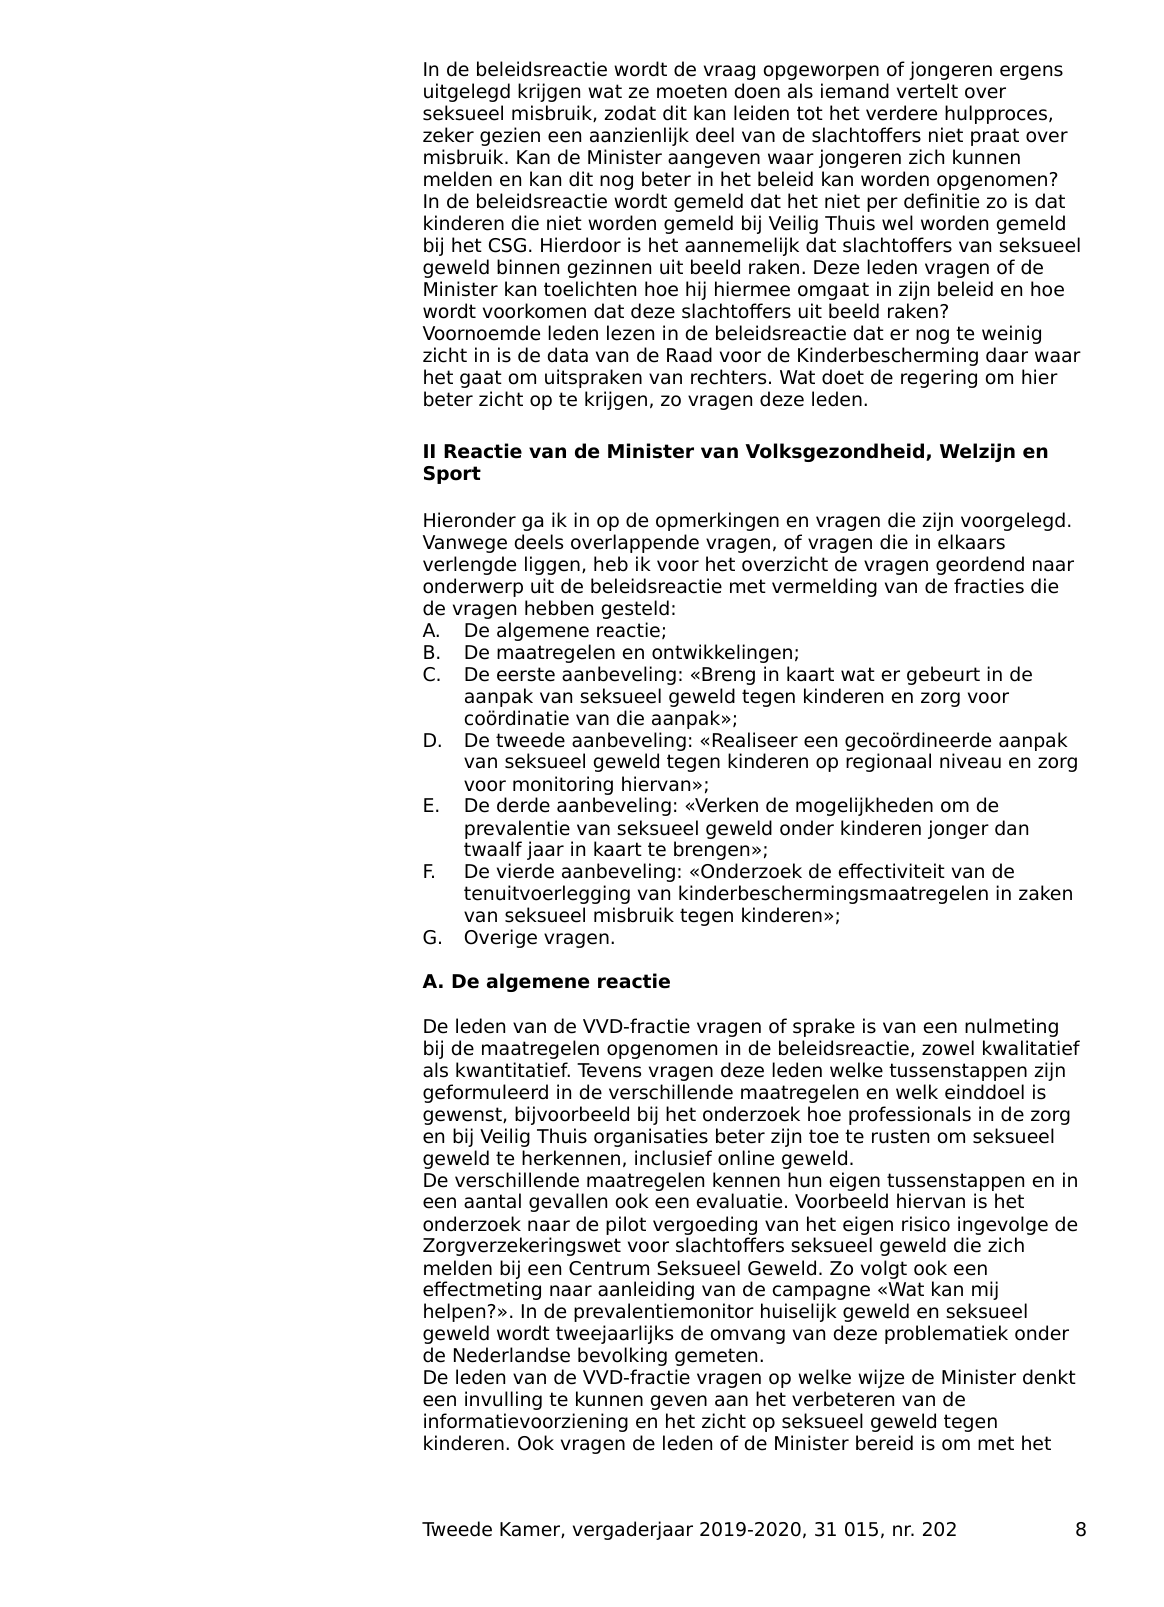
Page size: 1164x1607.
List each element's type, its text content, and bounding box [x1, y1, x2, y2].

text B. De maatregelen en ontwikkelingen; [422, 642, 1087, 663]
text F. De vierde aanbeveling: «Onderzoek de effectiviteit van de tenuitvoerlegging van kinderbeschermingsmaatregelen in zaken van seksueel misbruik tegen kinderen»; [422, 861, 1087, 927]
subtitle II Reactie van de Minister van Volksgezondheid, Welzijn en Sport [422, 441, 1087, 485]
text D. De tweede aanbeveling: «Realiseer een gecoördineerde aanpak van seksueel geweld tegen kinderen op regionaal niveau en zorg voor monitoring hiervan»; [422, 729, 1087, 795]
text Hieronder ga ik in op de opmerkingen en vragen die zijn voorgelegd. Vanwege deels overlappende vragen, of vragen die in elkaars verlengde liggen, heb ik voor het overzicht de vragen geordend naar onderwerp uit de beleidsreactie met vermelding van de fracties die de vragen hebben gesteld: [422, 510, 1087, 619]
text G. Overige vragen. [422, 927, 1087, 949]
text De leden van de VVD-fractie vragen of sprake is van een nulmeting bij de maatregelen opgenomen in de beleidsreactie, zowel kwalitatief als kwantitatief. Tevens vragen deze leden welke tussenstappen zijn geformuleerd in de verschillende maatregelen en welk einddoel is gewenst, bijvoorbeeld bij het onderzoek hoe professionals in de zorg en bij Veilig Thuis organisaties beter zijn toe te rusten om seksueel geweld te herkennen, inclusief online geweld. [422, 1016, 1087, 1169]
text C. De eerste aanbeveling: «Breng in kaart wat er gebeurt in de aanpak van seksueel geweld tegen kinderen en zorg voor coördinatie van die aanpak»; [422, 663, 1087, 729]
text In de beleidsreactie wordt gemeld dat het niet per definitie zo is dat kinderen die niet worden gemeld bij Veilig Thuis wel worden gemeld bij het CSG. Hierdoor is het aannemelijk dat slachtoffers van seksueel geweld binnen gezinnen uit beeld raken. Deze leden vragen of de Minister kan toelichten hoe hij hiermee omgaat in zijn beleid en hoe wordt voorkomen dat deze slachtoffers uit beeld raken? [422, 191, 1087, 323]
text E. De derde aanbeveling: «Verken de mogelijkheden om de prevalentie van seksueel geweld onder kinderen jonger dan twaalf jaar in kaart te brengen»; [422, 795, 1087, 861]
text De leden van de VVD-fractie vragen op welke wijze de Minister denkt een invulling te kunnen geven aan het verbeteren van de informatievoorziening en het zicht op seksueel geweld tegen kinderen. Ook vragen de leden of de Minister bereid is om met het [422, 1367, 1087, 1455]
text De verschillende maatregelen kennen hun eigen tussenstappen en in een aantal gevallen ook een evaluatie. Voorbeeld hiervan is het onderzoek naar de pilot vergoeding van het eigen risico ingevolge de Zorgverzekeringswet voor slachtoffers seksueel geweld die zich melden bij een Centrum Seksueel Geweld. Zo volgt ook een effectmeting naar aanleiding van de campagne «Wat kan mij helpen?». In de prevalentiemonitor huiselijk geweld en seksueel geweld wordt tweejaarlijks de omvang van deze problematiek onder de Nederlandse bevolking gemeten. [422, 1169, 1087, 1367]
text Voornoemde leden lezen in de beleidsreactie dat er nog te weinig zicht in is de data van de Raad voor de Kinderbescherming daar waar het gaat om uitspraken van rechters. Wat doet de regering om hier beter zicht op te krijgen, zo vragen deze leden. [422, 323, 1087, 411]
text In de beleidsreactie wordt de vraag opgeworpen of jongeren ergens uitgelegd krijgen wat ze moeten doen als iemand vertelt over seksueel misbruik, zodat dit kan leiden tot het verdere hulpproces, zeker gezien een aanzienlijk deel van de slachtoffers niet praat over misbruik. Kan de Minister aangeven waar jongeren zich kunnen melden en kan dit nog beter in het beleid kan worden opgenomen? [422, 59, 1087, 191]
subtitle A. De algemene reactie [422, 971, 1087, 993]
text A. De algemene reactie; [422, 619, 1087, 642]
